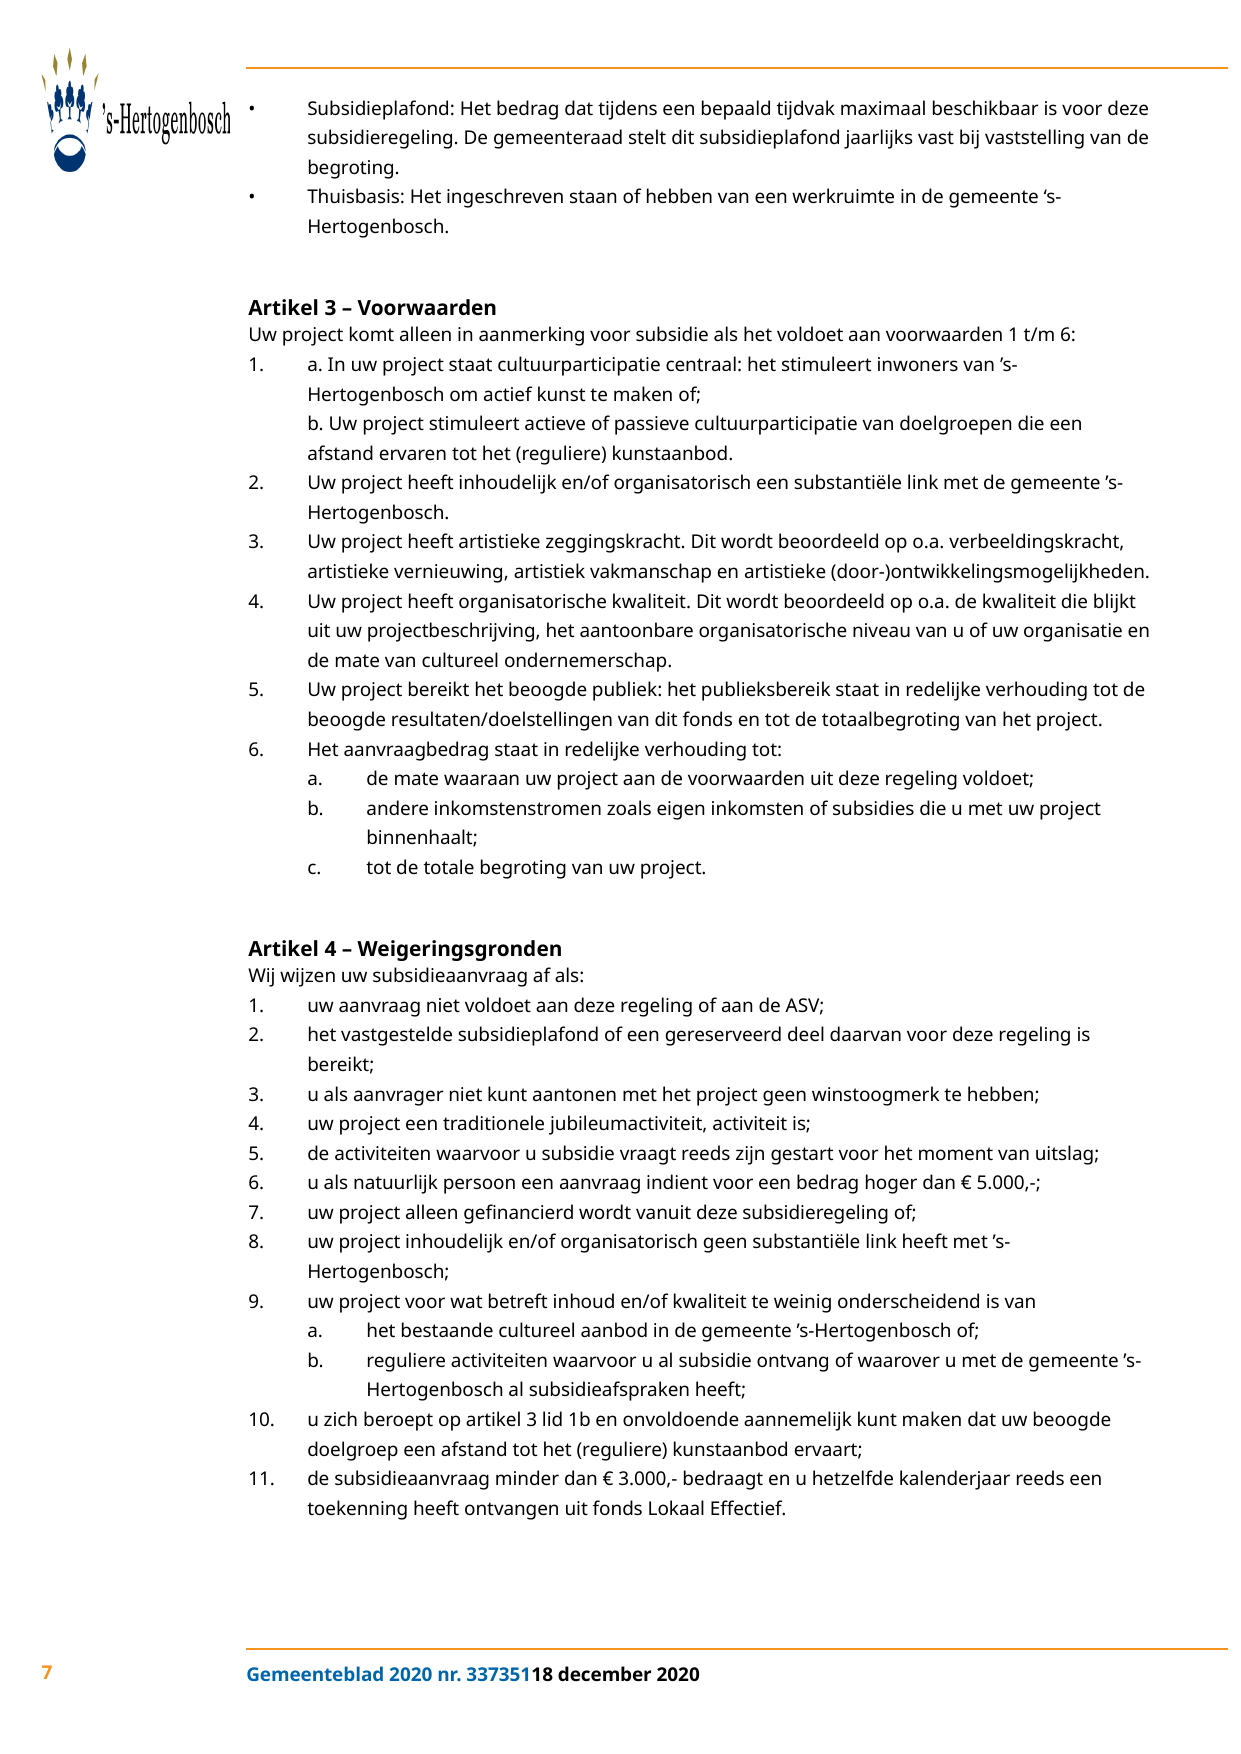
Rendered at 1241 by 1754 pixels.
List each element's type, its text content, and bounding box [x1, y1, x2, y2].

list tot de totale begroting van uw project. [307, 854, 1152, 880]
list de activiteiten waarvoor u subsidie vraagt reeds zijn gestart voor het moment van uitslag; [248, 1140, 1152, 1166]
list u zich beroept op artikel 3 lid 1b en onvoldoende aannemelijk kunt maken dat uw beoogde doelgroep een afstand tot het (reguliere) kunstaanbod ervaart; [248, 1406, 1152, 1462]
list Thuisbasis: Het ingeschreven staan of hebben van een werkruimte in de gemeente ‘s-Hertogenbosch. [248, 183, 1152, 239]
list de mate waaraan uw project aan de voorwaarden uit deze regeling voldoet; [307, 765, 1152, 791]
list a. In uw project staat cultuurparticipatie centraal: het stimuleert inwoners van ’s-Hertogenbosch om actief kunst te maken of; [248, 351, 1152, 406]
list de subsidieaanvraag minder dan € 3.000,- bedraagt en u hetzelfde kalenderjaar reeds een toekenning heeft ontvangen uit fonds Lokaal Effectief. [248, 1465, 1152, 1521]
list u als natuurlijk persoon een aanvraag indient voor een bedrag hoger dan € 5.000,-; [248, 1169, 1152, 1195]
list Uw project heeft inhoudelijk en/of organisatorisch een substantiële link met de gemeente ’s-Hertogenbosch. [248, 469, 1152, 525]
text Wij wijzen uw subsidieaanvraag af als: [248, 962, 1152, 988]
text Artikel 4 – Weigeringsgronden [248, 934, 1152, 962]
list uw project voor wat betreft inhoud en/of kwaliteit te weinig onderscheidend is van [248, 1288, 1152, 1314]
list het vastgestelde subsidieplafond of een gereserveerd deel daarvan voor deze regeling is bereikt; [248, 1022, 1152, 1077]
list reguliere activiteiten waarvoor u al subsidie ontvang of waarover u met de gemeente ’s-Hertogenbosch al subsidieafspraken heeft; [307, 1347, 1152, 1402]
text Uw project komt alleen in aanmerking voor subsidie als het voldoet aan voorwaarden 1 t/m 6: [248, 322, 1152, 347]
list uw project een traditionele jubileumactiviteit, activiteit is; [248, 1110, 1152, 1136]
text Artikel 3 – Voorwaarden [248, 293, 1152, 322]
list Uw project heeft organisatorische kwaliteit. Dit wordt beoordeeld op o.a. de kwaliteit die blijkt uit uw projectbeschrijving, het aantoonbare organisatorische niveau van u of uw organisatie en de mate van cultureel ondernemerschap. [248, 588, 1152, 673]
list Uw project heeft artistieke zeggingskracht. Dit wordt beoordeeld op o.a. verbeeldingskracht, artistieke vernieuwing, artistiek vakmanschap en artistieke (door-)ontwikkelingsmogelijkheden. [248, 529, 1152, 584]
list Het aanvraagbedrag staat in redelijke verhouding tot: [248, 736, 1152, 761]
list het bestaande cultureel aanbod in de gemeente ’s-Hertogenbosch of; [307, 1317, 1152, 1343]
list b. Uw project stimuleert actieve of passieve cultuurparticipatie van doelgroepen die een afstand ervaren tot het (reguliere) kunstaanbod. [248, 410, 1152, 466]
list u als aanvrager niet kunt aantonen met het project geen winstoogmerk te hebben; [248, 1081, 1152, 1107]
list andere inkomstenstromen zoals eigen inkomsten of subsidies die u met uw project binnenhaalt; [307, 795, 1152, 850]
list Subsidieplafond: Het bedrag dat tijdens een bepaald tijdvak maximaal beschikbaar is voor deze subsidieregeling. De gemeenteraad stelt dit subsidieplafond jaarlijks vast bij vaststelling van de begroting. [248, 95, 1152, 180]
list uw project alleen gefinancierd wordt vanuit deze subsidieregeling of; [248, 1199, 1152, 1225]
list uw aanvraag niet voldoet aan deze regeling of aan de ASV; [248, 992, 1152, 1018]
list Uw project bereikt het beoogde publiek: het publieksbereik staat in redelijke verhouding tot de beoogde resultaten/doelstellingen van dit fonds en tot de totaalbegroting van het project. [248, 677, 1152, 732]
picture [41, 47, 231, 172]
list uw project inhoudelijk en/of organisatorisch geen substantiële link heeft met ’s-Hertogenbosch; [248, 1229, 1152, 1284]
